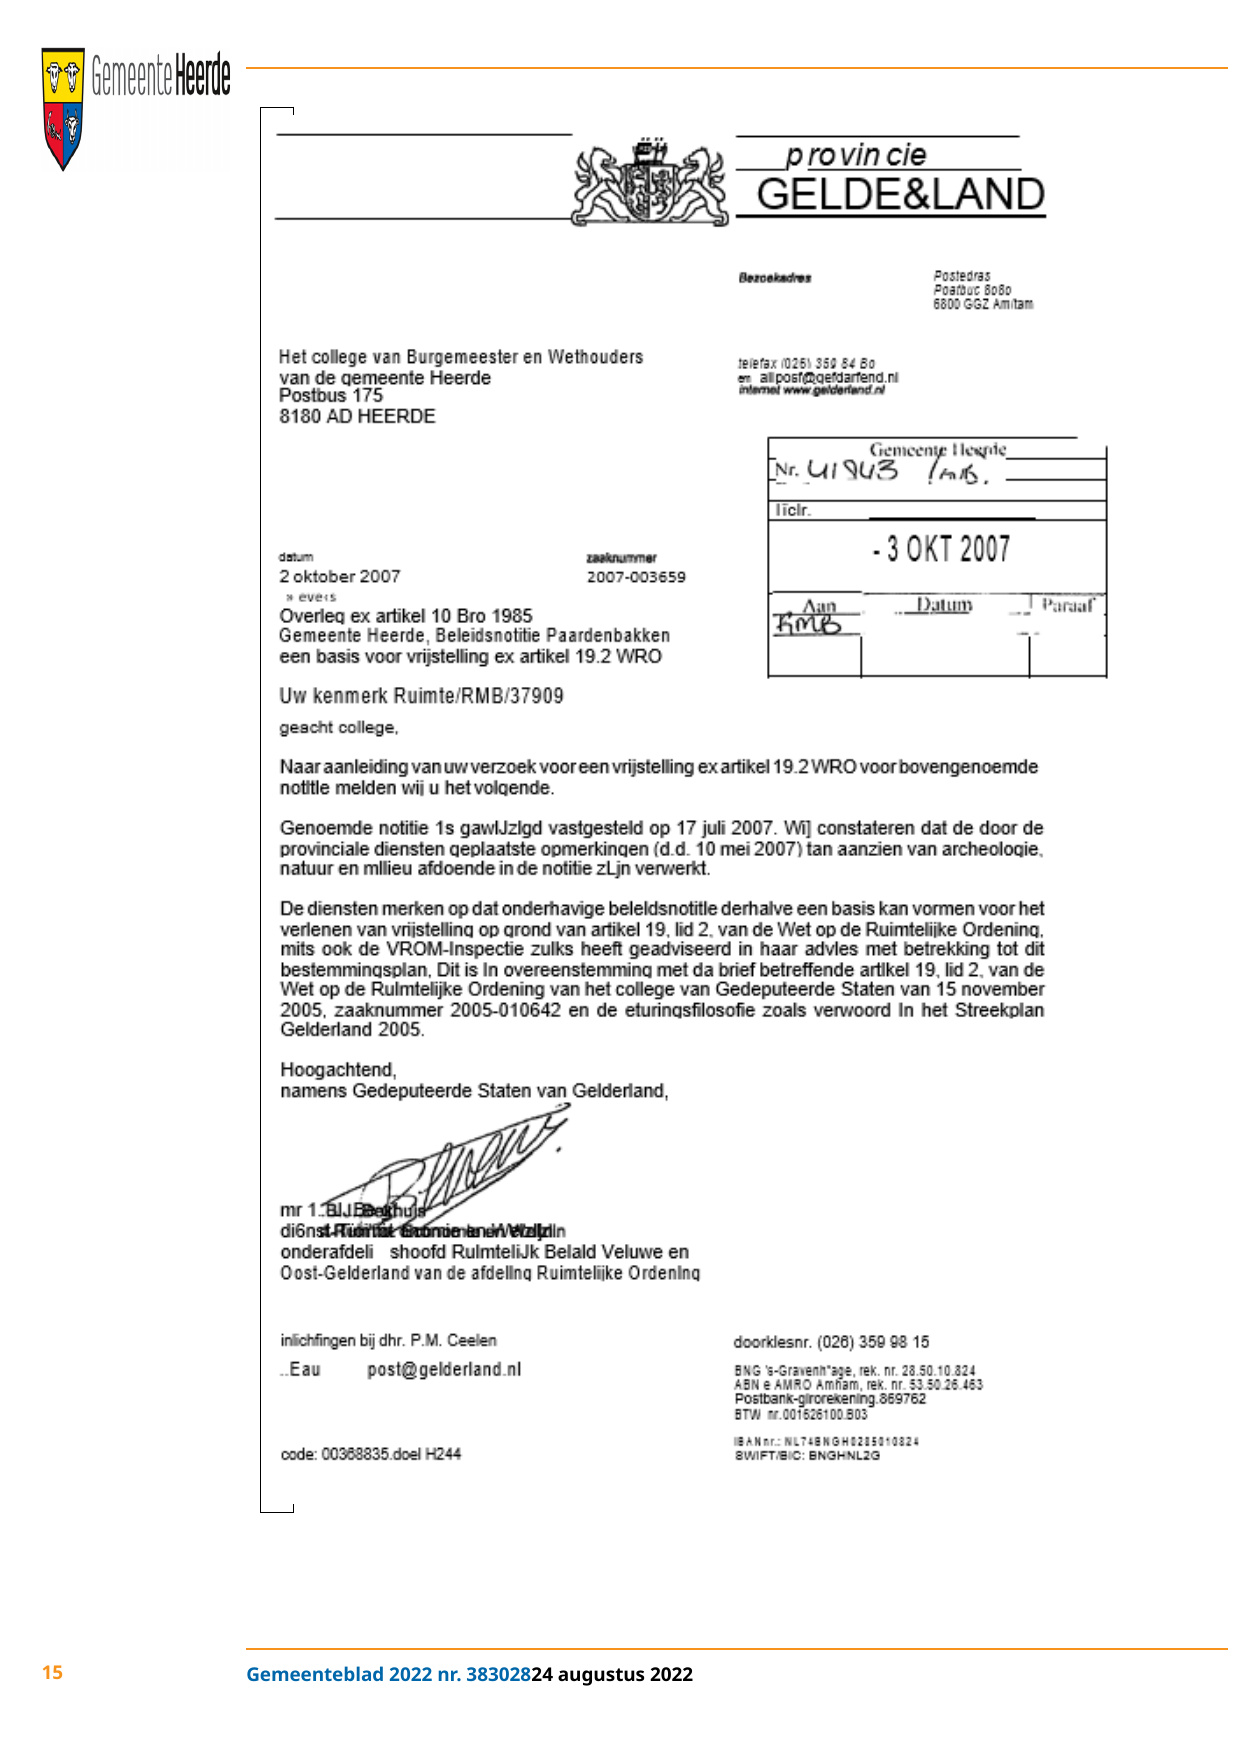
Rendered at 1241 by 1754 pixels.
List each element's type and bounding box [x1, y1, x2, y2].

picture [268, 115, 1122, 1504]
picture [41, 47, 231, 172]
